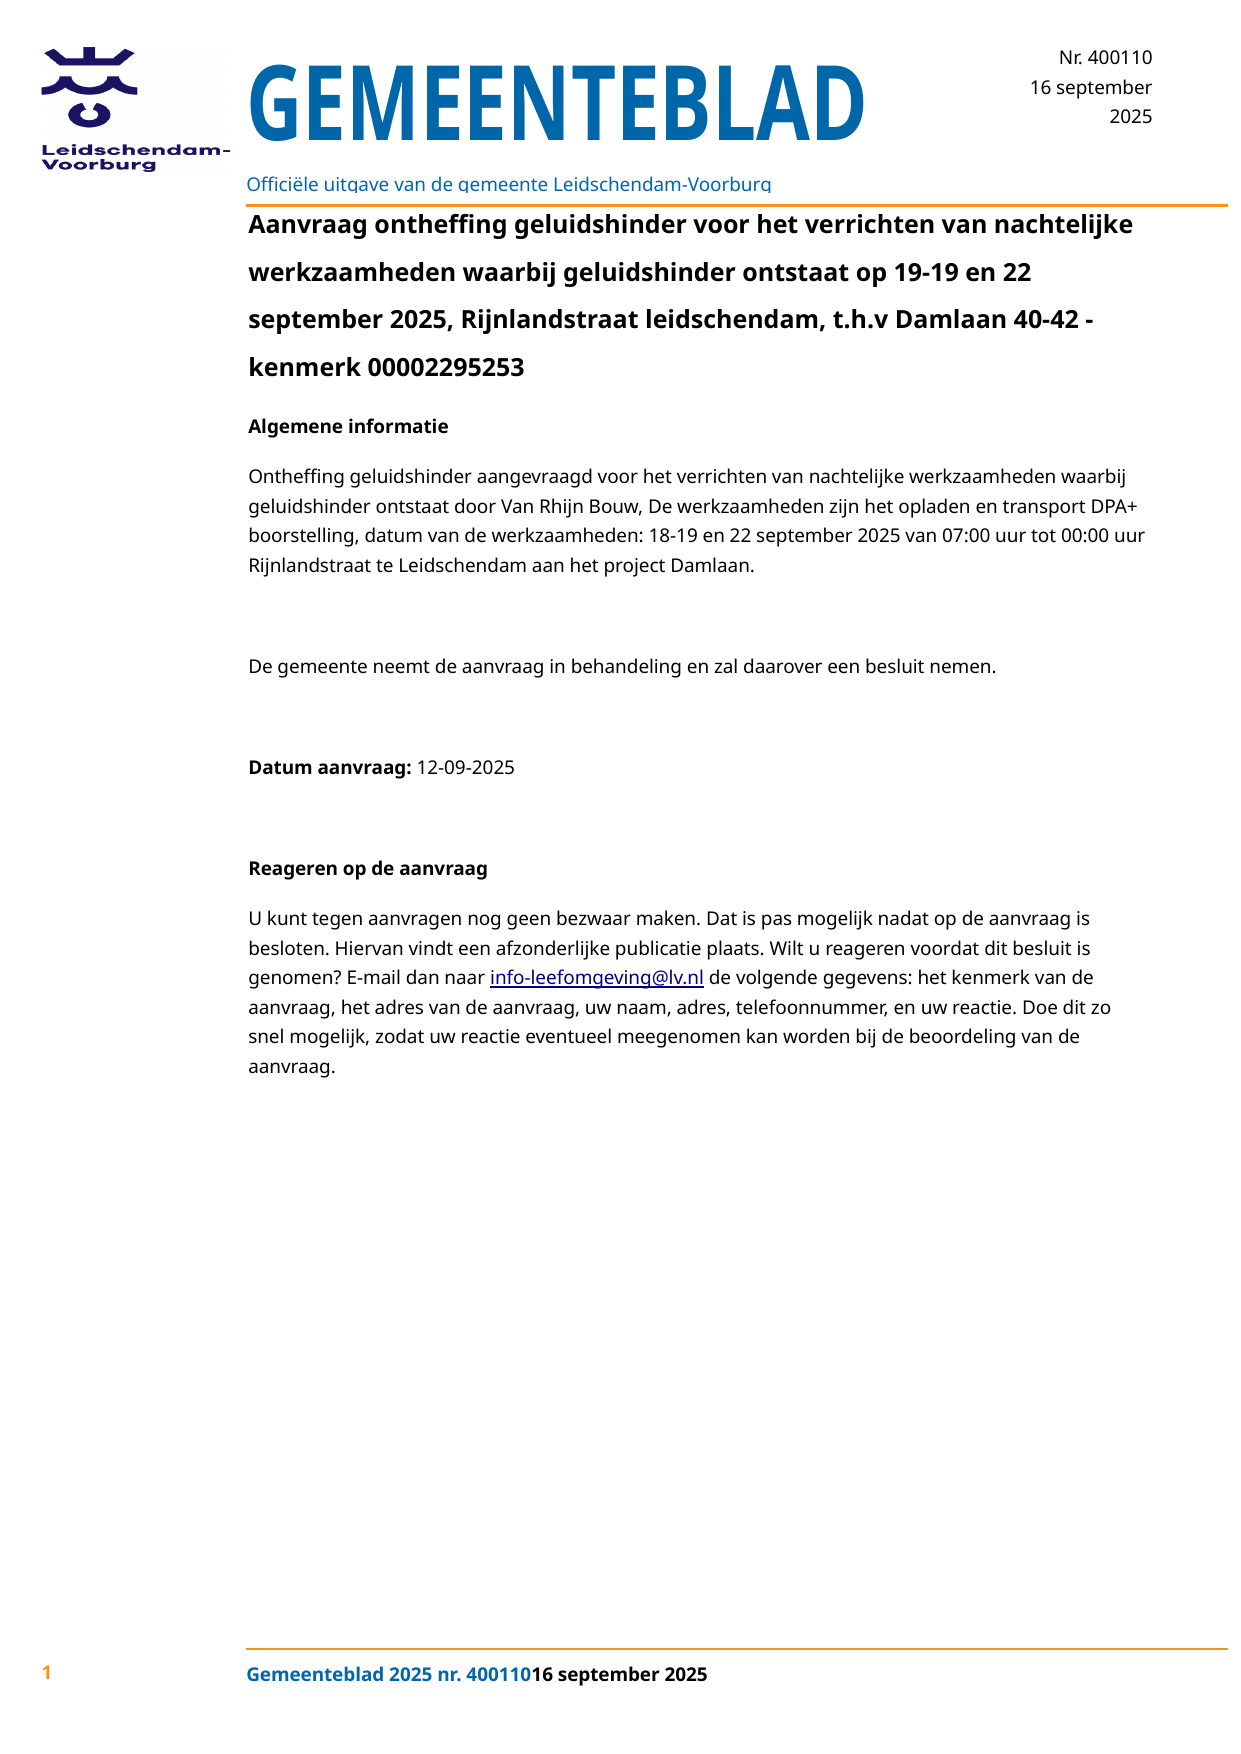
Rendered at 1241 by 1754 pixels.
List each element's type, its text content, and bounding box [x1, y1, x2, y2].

text Aanvraag ontheffing geluidshinder voor het verrichten van nachtelijke werkzaamheden waarbij geluidshinder ontstaat op 19-19 en 22 september 2025, Rijnlandstraat leidschendam, t.h.v Damlaan 40-42 - kenmerk 00002295253 [248, 207, 1152, 384]
picture [41, 47, 231, 172]
text Reageren op de aanvraag [248, 855, 1152, 881]
text Ontheffing geluidshinder aangevraagd voor het verrichten van nachtelijke werkzaamheden waarbij geluidshinder ontstaat door Van Rhijn Bouw, De werkzaamheden zijn het opladen en transport DPA+ boorstelling, datum van de werkzaamheden: 18-19 en 22 september 2025 van 07:00 uur tot 00:00 uur Rijnlandstraat te Leidschendam aan het project Damlaan. [248, 463, 1152, 578]
text Datum aanvraag: 12-09-2025 [248, 754, 1152, 780]
text Algemene informatie [248, 413, 1152, 439]
text U kunt tegen aanvragen nog geen bezwaar maken. Dat is pas mogelijk nadat op de aanvraag is besloten. Hiervan vindt een afzonderlijke publicatie plaats. Wilt u reageren voordat dit besluit is genomen? E-mail dan naar info-leefomgeving@lv.nl de volgende gegevens: het kenmerk van de aanvraag, het adres van de aanvraag, uw naam, adres, telefoonnummer, en uw reactie. Doe dit zo snel mogelijk, zodat uw reactie eventueel meegenomen kan worden bij de beoordeling van de aanvraag. [248, 905, 1152, 1079]
text De gemeente neemt de aanvraag in behandeling en zal daarover een besluit nemen. [248, 653, 1152, 679]
